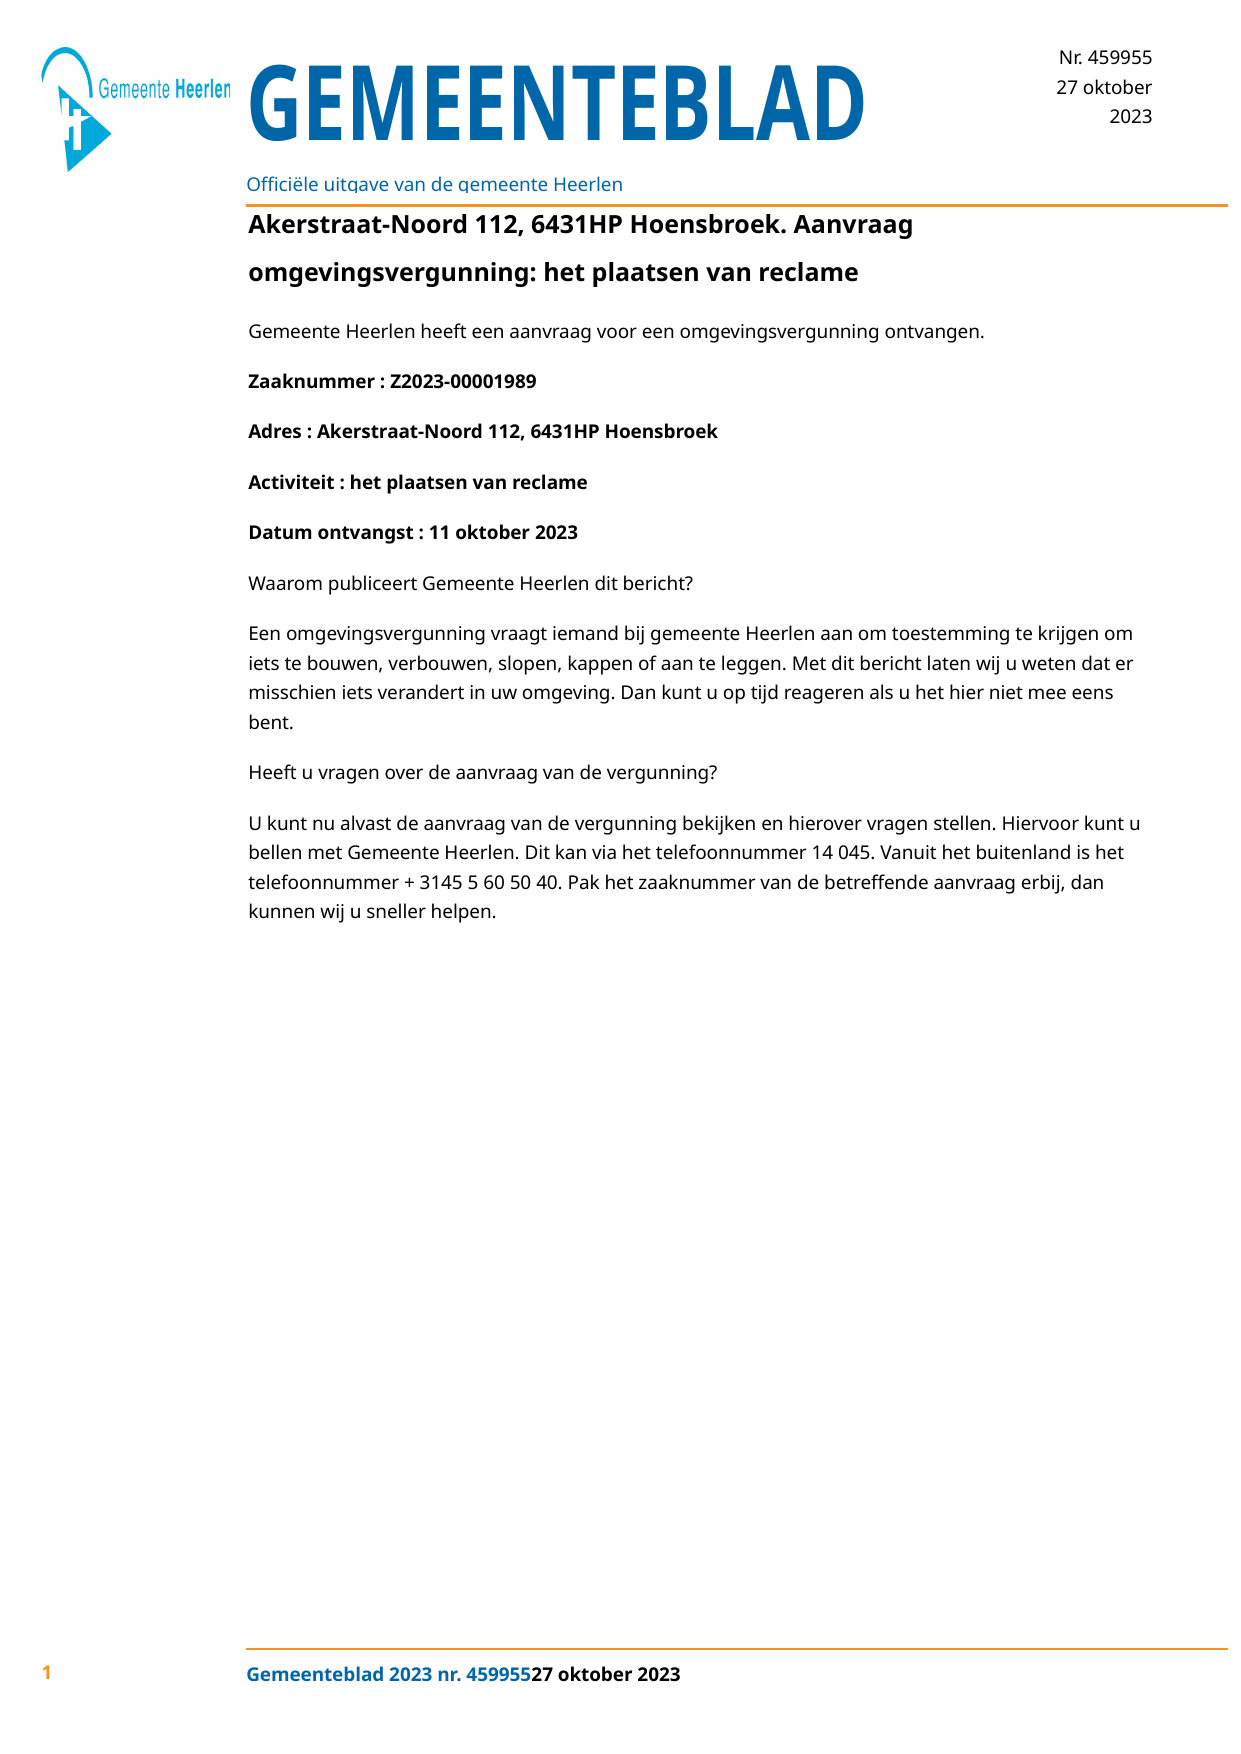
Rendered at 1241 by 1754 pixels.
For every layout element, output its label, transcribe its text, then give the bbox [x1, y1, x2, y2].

text U kunt nu alvast de aanvraag van de vergunning bekijken en hierover vragen stellen. Hiervoor kunt u bellen met Gemeente Heerlen. Dit kan via het telefoonnummer 14 045. Vanuit het buitenland is het telefoonnummer + 3145 5 60 50 40. Pak het zaaknummer van de betreffende aanvraag erbij, dan kunnen wij u sneller helpen. [248, 810, 1152, 924]
text Een omgevingsvergunning vraagt iemand bij gemeente Heerlen aan om toestemming te krijgen om iets te bouwen, verbouwen, slopen, kappen of aan te leggen. Met dit bericht laten wij u weten dat er misschien iets verandert in uw omgeving. Dan kunt u op tijd reageren als u het hier niet mee eens bent. [248, 620, 1152, 735]
text Adres : Akerstraat-Noord 112, 6431HP Hoensbroek [248, 419, 1152, 444]
text Waarom publiceert Gemeente Heerlen dit bericht? [248, 570, 1152, 596]
picture [41, 47, 59, 70]
picture [41, 47, 231, 172]
text Activiteit : het plaatsen van reclame [248, 469, 1152, 495]
text Gemeente Heerlen heeft een aanvraag voor een omgevingsvergunning ontvangen. [248, 318, 1152, 344]
text Heeft u vragen over de aanvraag van de vergunning? [248, 759, 1152, 785]
text Zaaknummer : Z2023-00001989 [248, 368, 1152, 394]
text Akerstraat-Noord 112, 6431HP Hoensbroek. Aanvraag omgevingsvergunning: het plaatsen van reclame [248, 207, 1152, 288]
text Datum ontvangst : 11 oktober 2023 [248, 519, 1152, 545]
